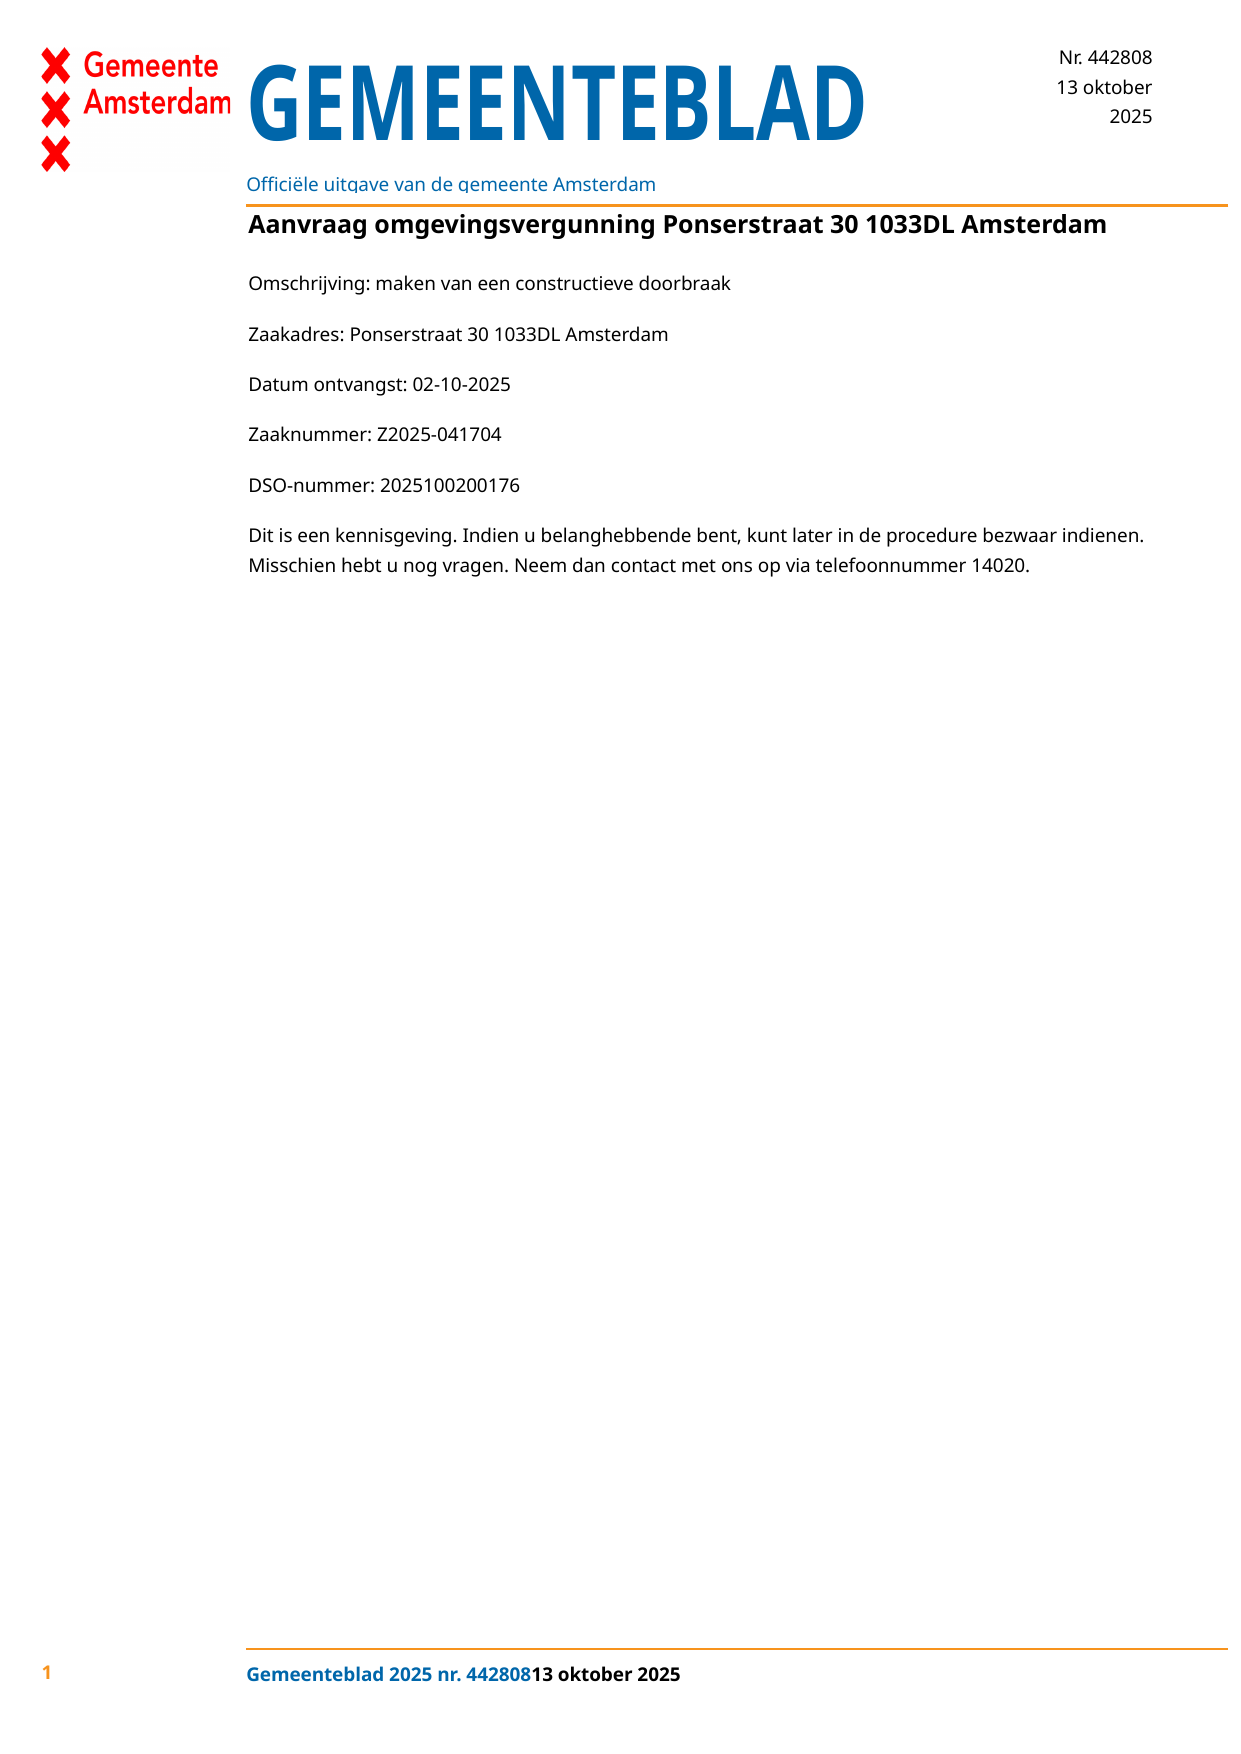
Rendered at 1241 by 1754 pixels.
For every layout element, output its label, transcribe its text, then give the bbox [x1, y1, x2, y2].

text Aanvraag omgevingsvergunning Ponserstraat 30 1033DL Amsterdam [248, 207, 1152, 241]
picture [41, 47, 231, 172]
text Omschrijving: maken van een constructieve doorbraak [248, 270, 1152, 296]
text DSO-nummer: 2025100200176 [248, 472, 1152, 498]
text Zaakadres: Ponserstraat 30 1033DL Amsterdam [248, 321, 1152, 346]
text Dit is een kennisgeving. Indien u belanghebbende bent, kunt later in de procedure bezwaar indienen. Misschien hebt u nog vragen. Neem dan contact met ons op via telefoonnummer 14020. [248, 522, 1152, 578]
text Datum ontvangst: 02-10-2025 [248, 371, 1152, 397]
text Zaaknummer: Z2025-041704 [248, 422, 1152, 447]
